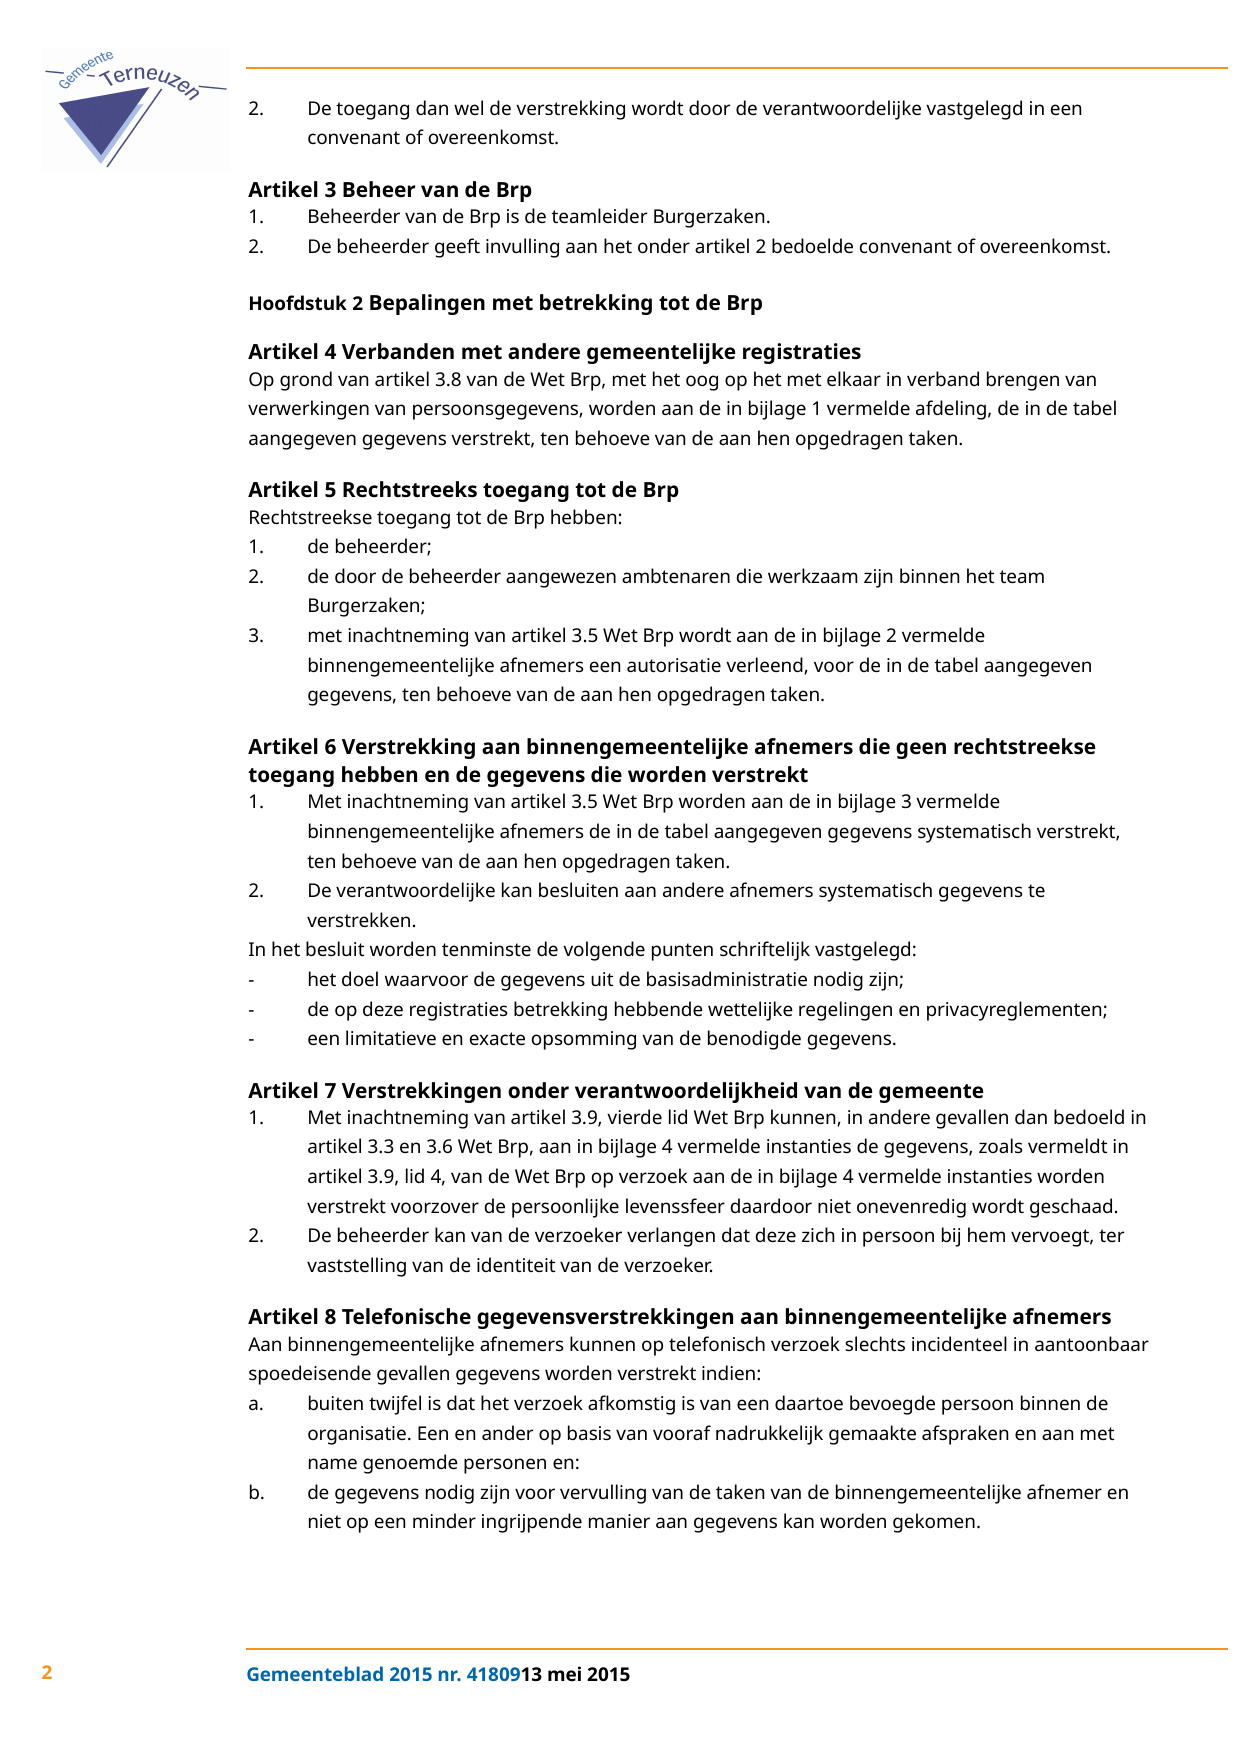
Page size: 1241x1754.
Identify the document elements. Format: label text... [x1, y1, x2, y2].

list de beheerder; [248, 533, 1152, 559]
text Aan binnengemeentelijke afnemers kunnen op telefonisch verzoek slechts incidenteel in aantoonbaar spoedeisende gevallen gegevens worden verstrekt indien: [248, 1331, 1152, 1386]
list De toegang dan wel de verstrekking wordt door de verantwoordelijke vastgelegd in een convenant of overeenkomst. [248, 95, 1152, 150]
text Artikel 3 Beheer van de Brp [248, 175, 1152, 203]
list De beheerder geeft invulling aan het onder artikel 2 bedoelde convenant of overeenkomst. [248, 233, 1152, 258]
text Artikel 4 Verbanden met andere gemeentelijke registraties [248, 337, 1152, 366]
text Rechtstreekse toegang tot de Brp hebben: [248, 504, 1152, 529]
list het doel waarvoor de gegevens uit de basisadministratie nodig zijn; [248, 966, 1152, 992]
text Artikel 7 Verstrekkingen onder verantwoordelijkheid van de gemeente [248, 1076, 1152, 1104]
list Met inachtneming van artikel 3.9, vierde lid Wet Brp kunnen, in andere gevallen dan bedoeld in artikel 3.3 en 3.6 Wet Brp, aan in bijlage 4 vermelde instanties de gegevens, zoals vermeldt in artikel 3.9, lid 4, van de Wet Brp op verzoek aan de in bijlage 4 vermelde instanties worden verstrekt voorzover de persoonlijke levenssfeer daardoor niet onevenredig wordt geschaad. [248, 1104, 1152, 1219]
text Hoofdstuk 2 Bepalingen met betrekking tot de Brp [248, 288, 1152, 317]
list een limitatieve en exacte opsomming van de benodigde gegevens. [248, 1025, 1152, 1051]
list De verantwoordelijke kan besluiten aan andere afnemers systematisch gegevens te verstrekken. [248, 877, 1152, 933]
list de door de beheerder aangewezen ambtenaren die werkzaam zijn binnen het team Burgerzaken; [248, 563, 1152, 618]
list Met inachtneming van artikel 3.5 Wet Brp worden aan de in bijlage 3 vermelde binnengemeentelijke afnemers de in de tabel aangegeven gegevens systematisch verstrekt, ten behoeve van de aan hen opgedragen taken. [248, 789, 1152, 873]
list Beheerder van de Brp is de teamleider Burgerzaken. [248, 203, 1152, 229]
list met inachtneming van artikel 3.5 Wet Brp wordt aan de in bijlage 2 vermelde binnengemeentelijke afnemers een autorisatie verleend, voor de in de tabel aangegeven gegevens, ten behoeve van de aan hen opgedragen taken. [248, 622, 1152, 707]
list buiten twijfel is dat het verzoek afkomstig is van een daartoe bevoegde persoon binnen de organisatie. Een en ander op basis van vooraf nadrukkelijk gemaakte afspraken en aan met name genoemde personen en: [248, 1390, 1152, 1475]
text Op grond van artikel 3.8 van de Wet Brp, met het oog op het met elkaar in verband brengen van verwerkingen van persoonsgegevens, worden aan de in bijlage 1 vermelde afdeling, de in de tabel aangegeven gegevens verstrekt, ten behoeve van de aan hen opgedragen taken. [248, 366, 1152, 451]
text Artikel 5 Rechtstreeks toegang tot de Brp [248, 475, 1152, 504]
list de gegevens nodig zijn voor vervulling van de taken van de binnengemeentelijke afnemer en niet op een minder ingrijpende manier aan gegevens kan worden gekomen. [248, 1479, 1152, 1534]
list de op deze registraties betrekking hebbende wettelijke regelingen en privacyreglementen; [248, 996, 1152, 1021]
text Artikel 6 Verstrekking aan binnengemeentelijke afnemers die geen rechtstreekse toegang hebben en de gegevens die worden verstrekt [248, 732, 1152, 789]
text In het besluit worden tenminste de volgende punten schriftelijk vastgelegd: [248, 937, 1152, 962]
picture [41, 47, 231, 172]
text Artikel 8 Telefonische gegevensverstrekkingen aan binnengemeentelijke afnemers [248, 1302, 1152, 1331]
list De beheerder kan van de verzoeker verlangen dat deze zich in persoon bij hem vervoegt, ter vaststelling van de identiteit van de verzoeker. [248, 1222, 1152, 1278]
